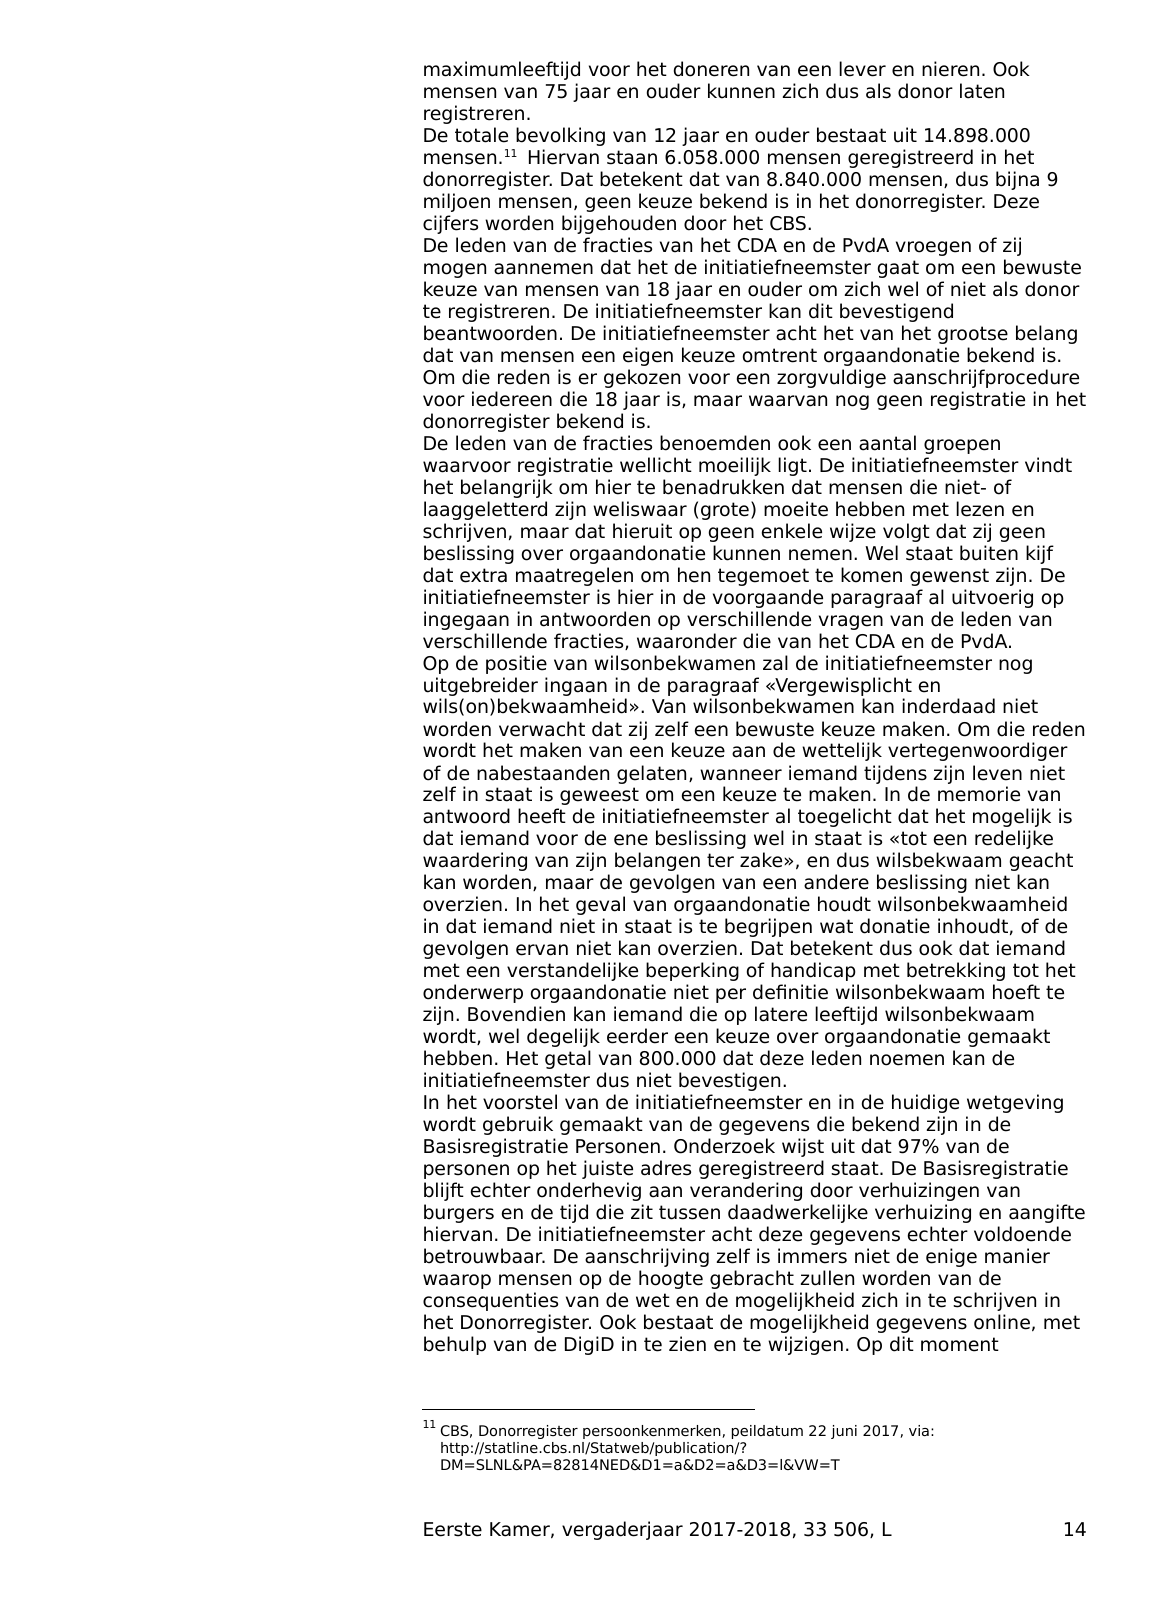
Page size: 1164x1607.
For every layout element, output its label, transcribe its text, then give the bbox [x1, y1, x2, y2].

text maximumleeftijd voor het doneren van een lever en nieren. Ook mensen van 75 jaar en ouder kunnen zich dus als donor laten registreren. [422, 59, 1087, 125]
text CBS, Donorregister persoonkenmerken, peildatum 22 juni 2017, via: http://statline.cbs.nl/Statweb/publication/?DM=SLNL&PA=82814NED&D1=a&D2=a&D3=l&VW=T [422, 1418, 1087, 1474]
text Op de positie van wilsonbekwamen zal de initiatiefneemster nog uitgebreider ingaan in de paragraaf «Vergewisplicht en wils(on)bekwaamheid». Van wilsonbekwamen kan inderdaad niet worden verwacht dat zij zelf een bewuste keuze maken. Om die reden wordt het maken van een keuze aan de wettelijk vertegenwoordiger of de nabestaanden gelaten, wanneer iemand tijdens zijn leven niet zelf in staat is geweest om een keuze te maken. In de memorie van antwoord heeft de initiatiefneemster al toegelicht dat het mogelijk is dat iemand voor de ene beslissing wel in staat is «tot een redelijke waardering van zijn belangen ter zake», en dus wilsbekwaam geacht kan worden, maar de gevolgen van een andere beslissing niet kan overzien. In het geval van orgaandonatie houdt wilsonbekwaamheid in dat iemand niet in staat is te begrijpen wat donatie inhoudt, of de gevolgen ervan niet kan overzien. Dat betekent dus ook dat iemand met een verstandelijke beperking of handicap met betrekking tot het onderwerp orgaandonatie niet per definitie wilsonbekwaam hoeft te zijn. Bovendien kan iemand die op latere leeftijd wilsonbekwaam wordt, wel degelijk eerder een keuze over orgaandonatie gemaakt hebben. Het getal van 800.000 dat deze leden noemen kan de initiatiefneemster dus niet bevestigen. [422, 652, 1087, 1092]
text De leden van de fracties benoemden ook een aantal groepen waarvoor registratie wellicht moeilijk ligt. De initiatiefneemster vindt het belangrijk om hier te benadrukken dat mensen die niet- of laaggeletterd zijn weliswaar (grote) moeite hebben met lezen en schrijven, maar dat hieruit op geen enkele wijze volgt dat zij geen beslissing over orgaandonatie kunnen nemen. Wel staat buiten kijf dat extra maatregelen om hen tegemoet te komen gewenst zijn. De initiatiefneemster is hier in de voorgaande paragraaf al uitvoerig op ingegaan in antwoorden op verschillende vragen van de leden van verschillende fracties, waaronder die van het CDA en de PvdA. [422, 433, 1087, 652]
text In het voorstel van de initiatiefneemster en in de huidige wetgeving wordt gebruik gemaakt van de gegevens die bekend zijn in de Basisregistratie Personen. Onderzoek wijst uit dat 97% van de personen op het juiste adres geregistreerd staat. De Basisregistratie blijft echter onderhevig aan verandering door verhuizingen van burgers en de tijd die zit tussen daadwerkelijke verhuizing en aangifte hiervan. De initiatiefneemster acht deze gegevens echter voldoende betrouwbaar. De aanschrijving zelf is immers niet de enige manier waarop mensen op de hoogte gebracht zullen worden van de consequenties van de wet en de mogelijkheid zich in te schrijven in het Donorregister. Ook bestaat de mogelijkheid gegevens online, met behulp van de DigiD in te zien en te wijzigen. Op dit moment [422, 1092, 1087, 1356]
text De leden van de fracties van het CDA en de PvdA vroegen of zij mogen aannemen dat het de initiatiefneemster gaat om een bewuste keuze van mensen van 18 jaar en ouder om zich wel of niet als donor te registreren. De initiatiefneemster kan dit bevestigend beantwoorden. De initiatiefneemster acht het van het grootse belang dat van mensen een eigen keuze omtrent orgaandonatie bekend is. Om die reden is er gekozen voor een zorgvuldige aanschrijfprocedure voor iedereen die 18 jaar is, maar waarvan nog geen registratie in het donorregister bekend is. [422, 235, 1087, 433]
text De totale bevolking van 12 jaar en ouder bestaat uit 14.898.000 mensen. Hiervan staan 6.058.000 mensen geregistreerd in het donorregister. Dat betekent dat van 8.840.000 mensen, dus bijna 9 miljoen mensen, geen keuze bekend is in het donorregister. Deze cijfers worden bijgehouden door het CBS. [422, 125, 1087, 235]
